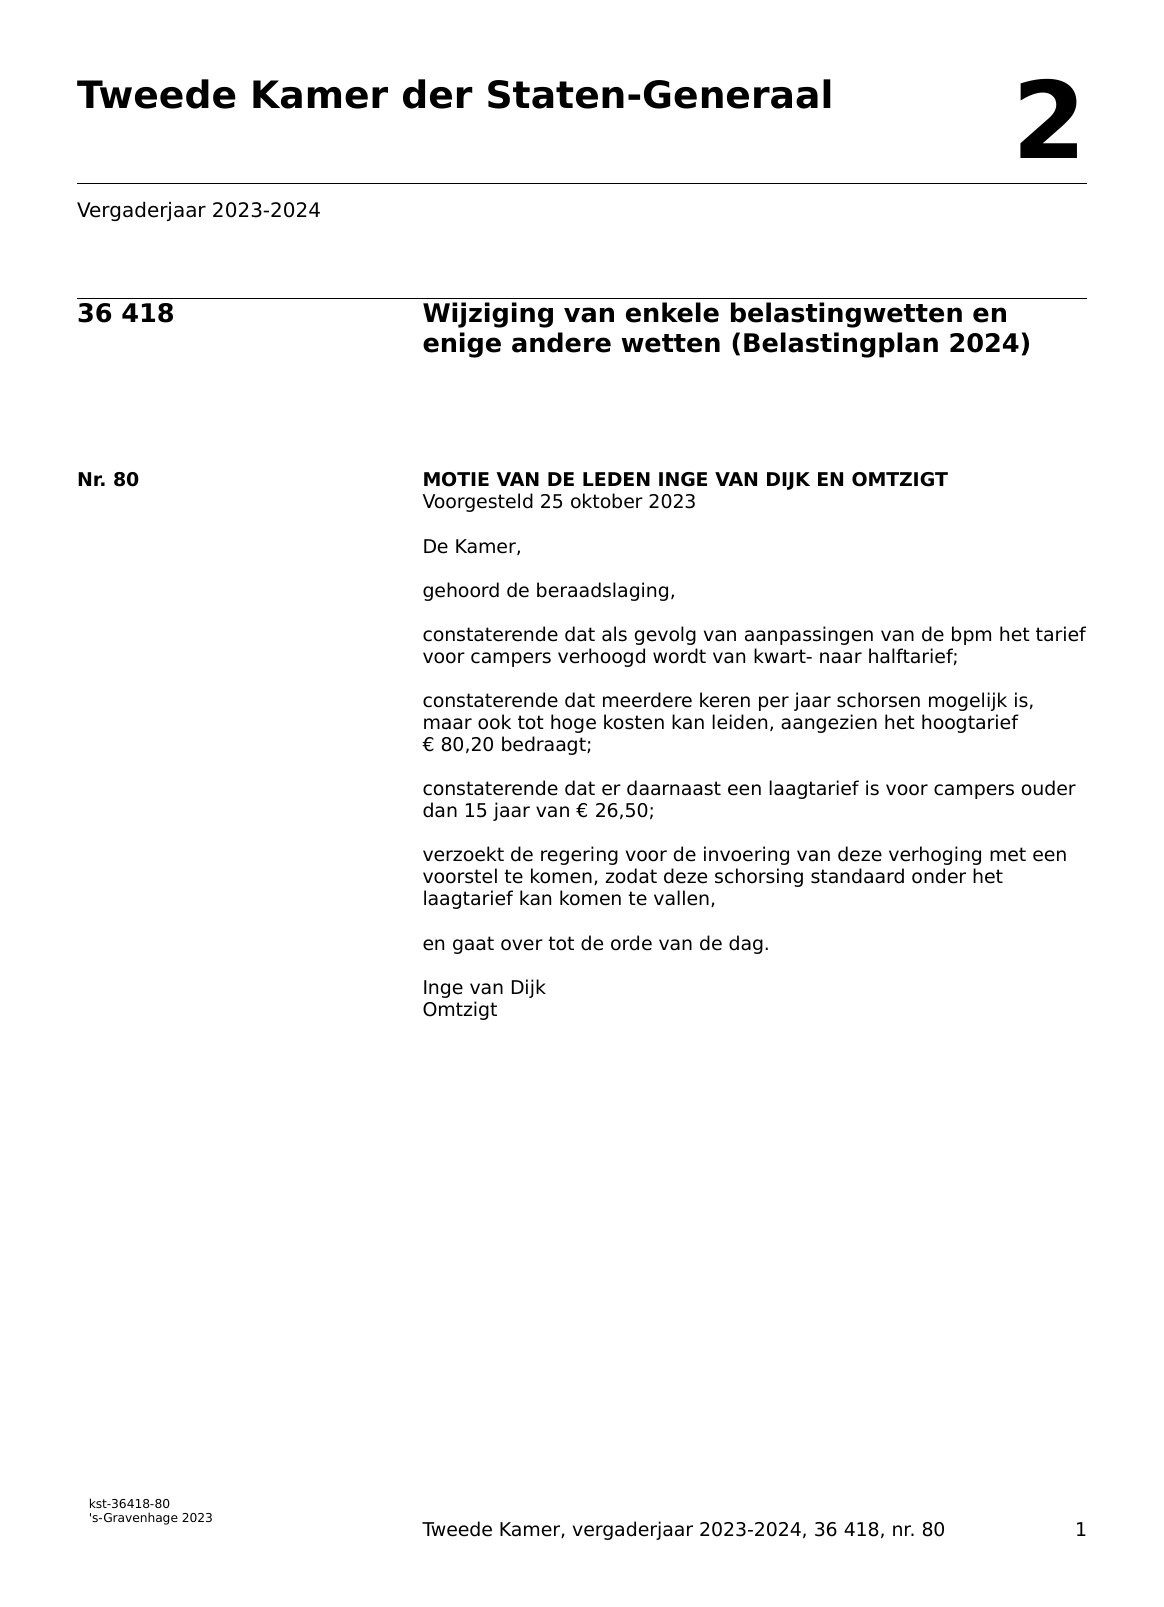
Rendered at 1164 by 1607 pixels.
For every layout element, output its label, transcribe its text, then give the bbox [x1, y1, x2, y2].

text constaterende dat als gevolg van aanpassingen van de bpm het tarief voor campers verhoogd wordt van kwart- naar halftarief; [422, 624, 1087, 668]
text constaterende dat meerdere keren per jaar schorsen mogelijk is, maar ook tot hoge kosten kan leiden, aangezien het hoogtarief € 80,20 bedraagt; [422, 690, 1087, 756]
subtitle 36 418 Wijziging van enkele belastingwetten en enige andere wetten (Belastingplan 2024) [77, 299, 1087, 358]
text Voorgesteld 25 oktober 2023 [422, 491, 1087, 513]
text verzoekt de regering voor de invoering van deze verhoging met een voorstel te komen, zodat deze schorsing standaard onder het laagtarief kan komen te vallen, [422, 844, 1087, 910]
text De Kamer, [422, 536, 1087, 557]
text gehoord de beraadslaging, [422, 580, 1087, 602]
text kst-36418-80 [88, 1497, 323, 1511]
text constaterende dat er daarnaast een laagtarief is voor campers ouder dan 15 jaar van € 26,50; [422, 778, 1087, 822]
text 's-Gravenhage 2023 [88, 1511, 323, 1525]
table_cell Vergaderjaar 2023-2024 [77, 184, 1087, 298]
subtitle Nr. 80 MOTIE VAN DE LEDEN INGE VAN DIJK EN OMTZIGT [77, 469, 1087, 491]
text Inge van Dijk [422, 977, 1087, 998]
table_header 2 [886, 59, 1087, 183]
text en gaat over tot de orde van de dag. [422, 932, 1087, 954]
text Omtzigt [422, 998, 1087, 1021]
table_header Tweede Kamer der Staten-Generaal [77, 59, 886, 183]
